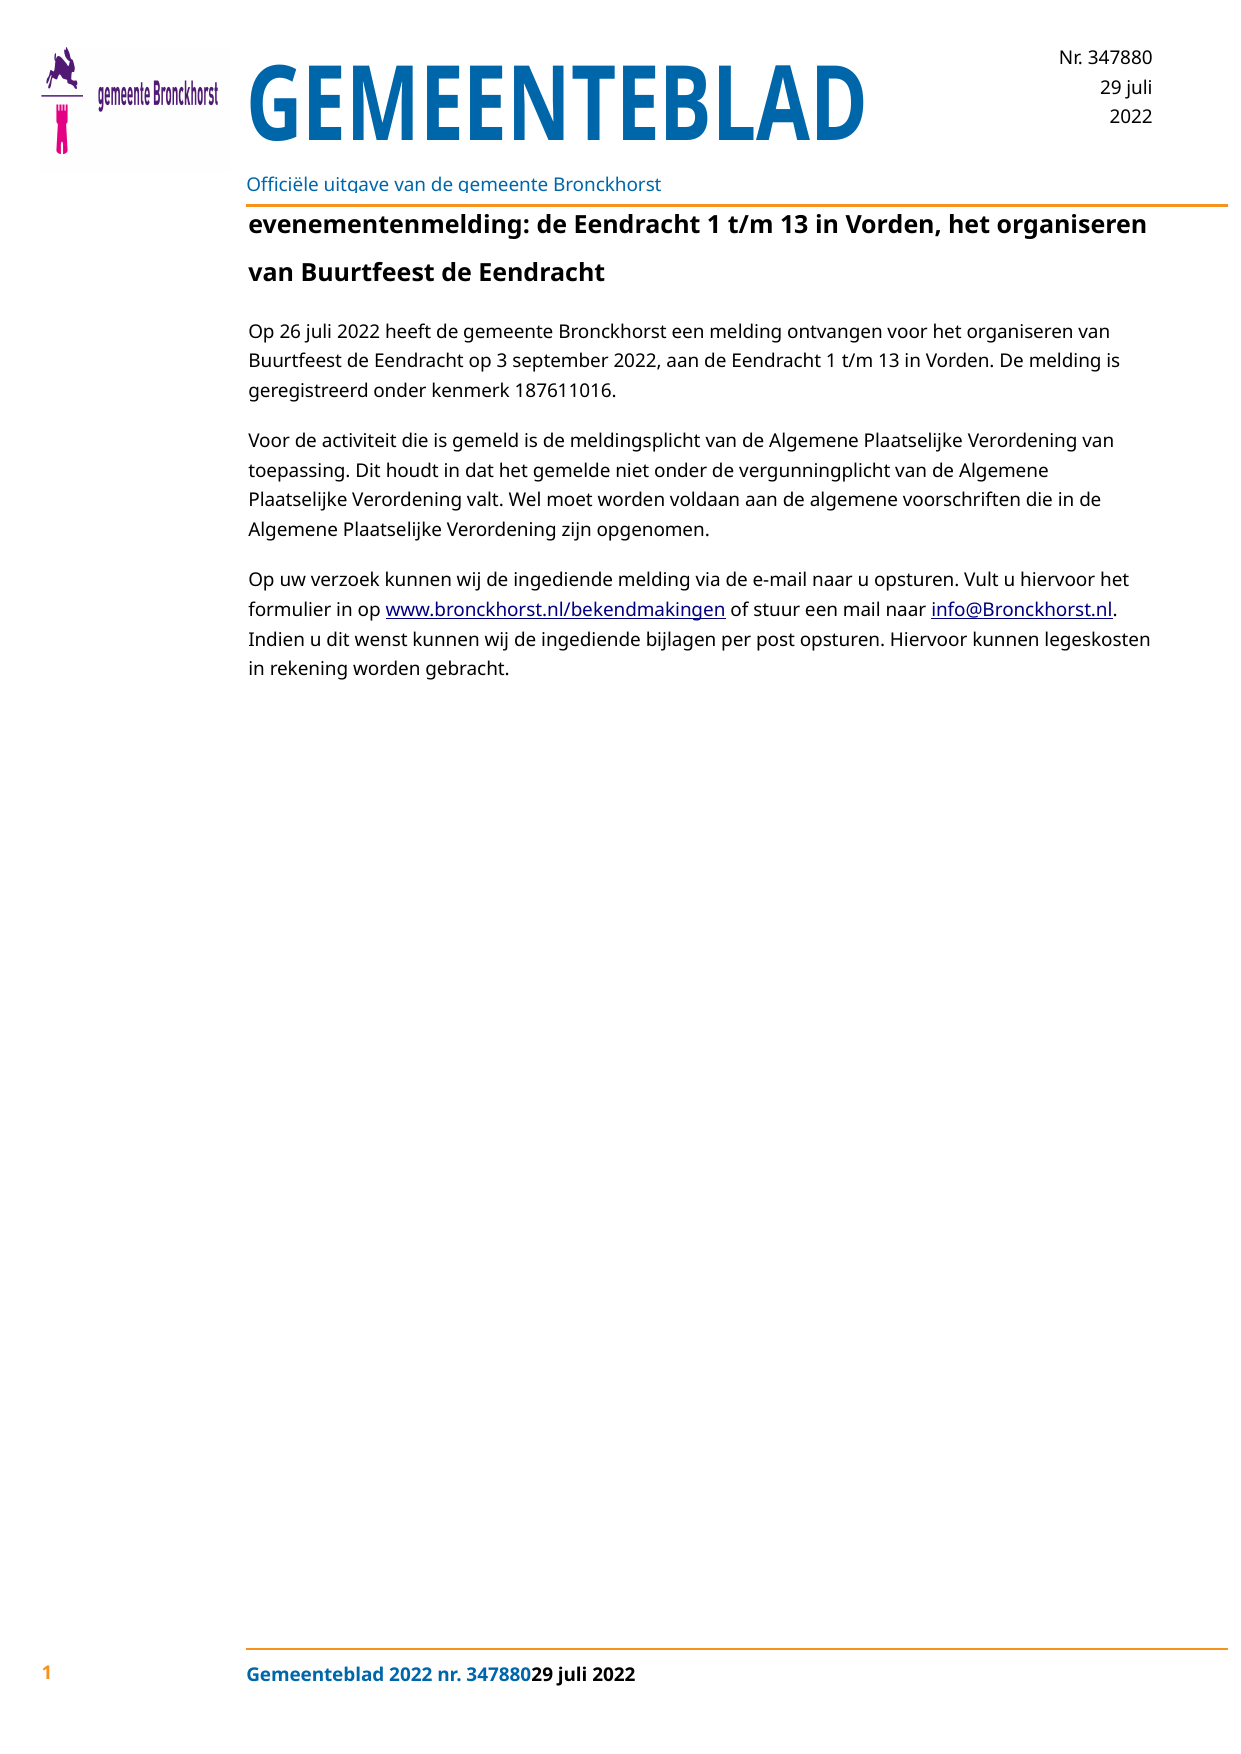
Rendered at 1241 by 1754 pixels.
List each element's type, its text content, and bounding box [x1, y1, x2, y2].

text Op uw verzoek kunnen wij de ingediende melding via de e-mail naar u opsturen. Vult u hiervoor het formulier in op www.bronckhorst.nl/bekendmakingen of stuur een mail naar info@Bronckhorst.nl. Indien u dit wenst kunnen wij de ingediende bijlagen per post opsturen. Hiervoor kunnen legeskosten in rekening worden gebracht. [248, 567, 1152, 681]
picture [41, 47, 231, 172]
text evenementenmelding: de Eendracht 1 t/m 13 in Vorden, het organiseren van Buurtfeest de Eendracht [248, 207, 1152, 288]
text Voor de activiteit die is gemeld is de meldingsplicht van de Algemene Plaatselijke Verordening van toepassing. Dit houdt in dat het gemelde niet onder de vergunningplicht van de Algemene Plaatselijke Verordening valt. Wel moet worden voldaan aan de algemene voorschriften die in de Algemene Plaatselijke Verordening zijn opgenomen. [248, 427, 1152, 542]
text Op 26 juli 2022 heeft de gemeente Bronckhorst een melding ontvangen voor het organiseren van Buurtfeest de Eendracht op 3 september 2022, aan de Eendracht 1 t/m 13 in Vorden. De melding is geregistreerd onder kenmerk 187611016. [248, 318, 1152, 403]
